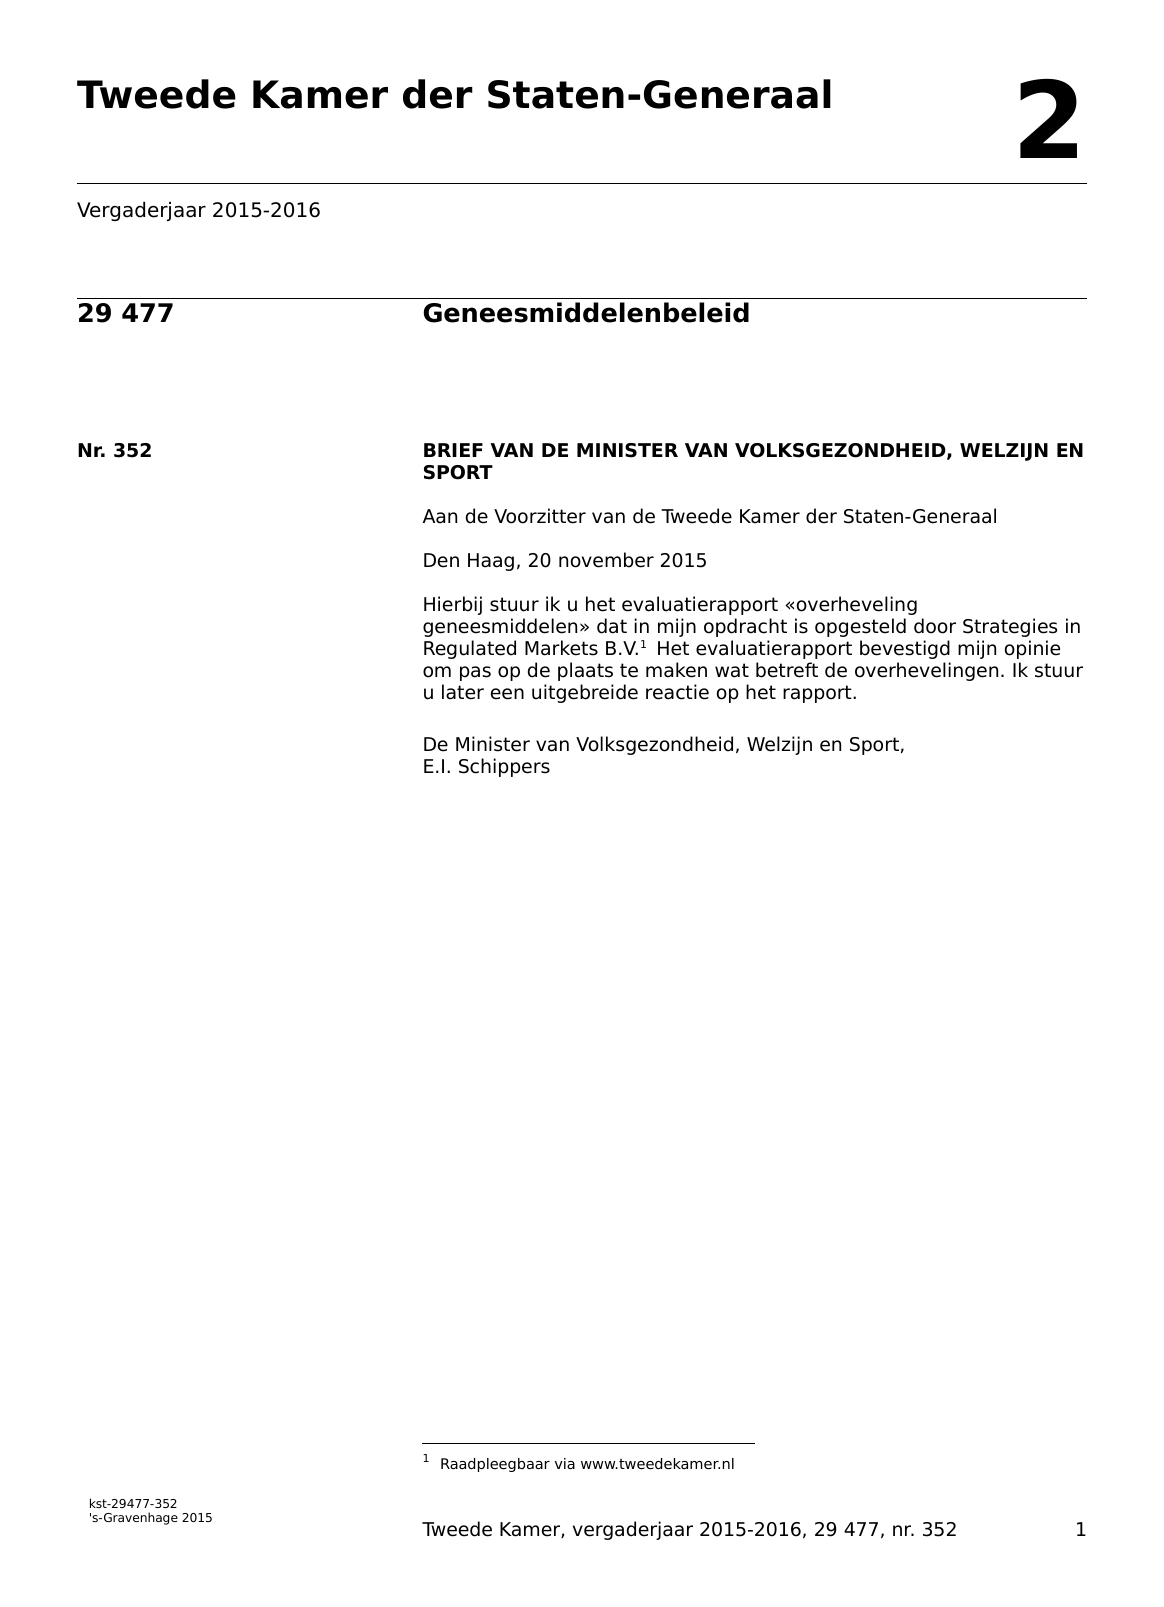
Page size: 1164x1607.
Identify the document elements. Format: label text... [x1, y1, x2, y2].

text Raadpleegbaar via www.tweedekamer.nl [422, 1452, 1087, 1474]
table_header Tweede Kamer der Staten-Generaal [77, 59, 886, 183]
text De Minister van Volksgezondheid, Welzijn en Sport, E.I. Schippers [422, 734, 1087, 778]
text kst-29477-352 [88, 1497, 323, 1511]
text Den Haag, 20 november 2015 [422, 550, 1087, 572]
subtitle 29 477 Geneesmiddelenbeleid [77, 299, 1087, 329]
text Hierbij stuur ik u het evaluatierapport «overheveling geneesmiddelen» dat in mijn opdracht is opgesteld door Strategies in Regulated Markets B.V. Het evaluatierapport bevestigd mijn opinie om pas op de plaats te maken wat betreft de overhevelingen. Ik stuur u later een uitgebreide reactie op het rapport. [422, 594, 1087, 704]
table_cell Vergaderjaar 2015-2016 [77, 184, 1087, 298]
subtitle Nr. 352 BRIEF VAN DE MINISTER VAN VOLKSGEZONDHEID, WELZIJN EN SPORT [77, 440, 1087, 484]
text Aan de Voorzitter van de Tweede Kamer der Staten-Generaal [422, 506, 1087, 528]
text 's-Gravenhage 2015 [88, 1511, 323, 1525]
table_header 2 [886, 59, 1087, 183]
